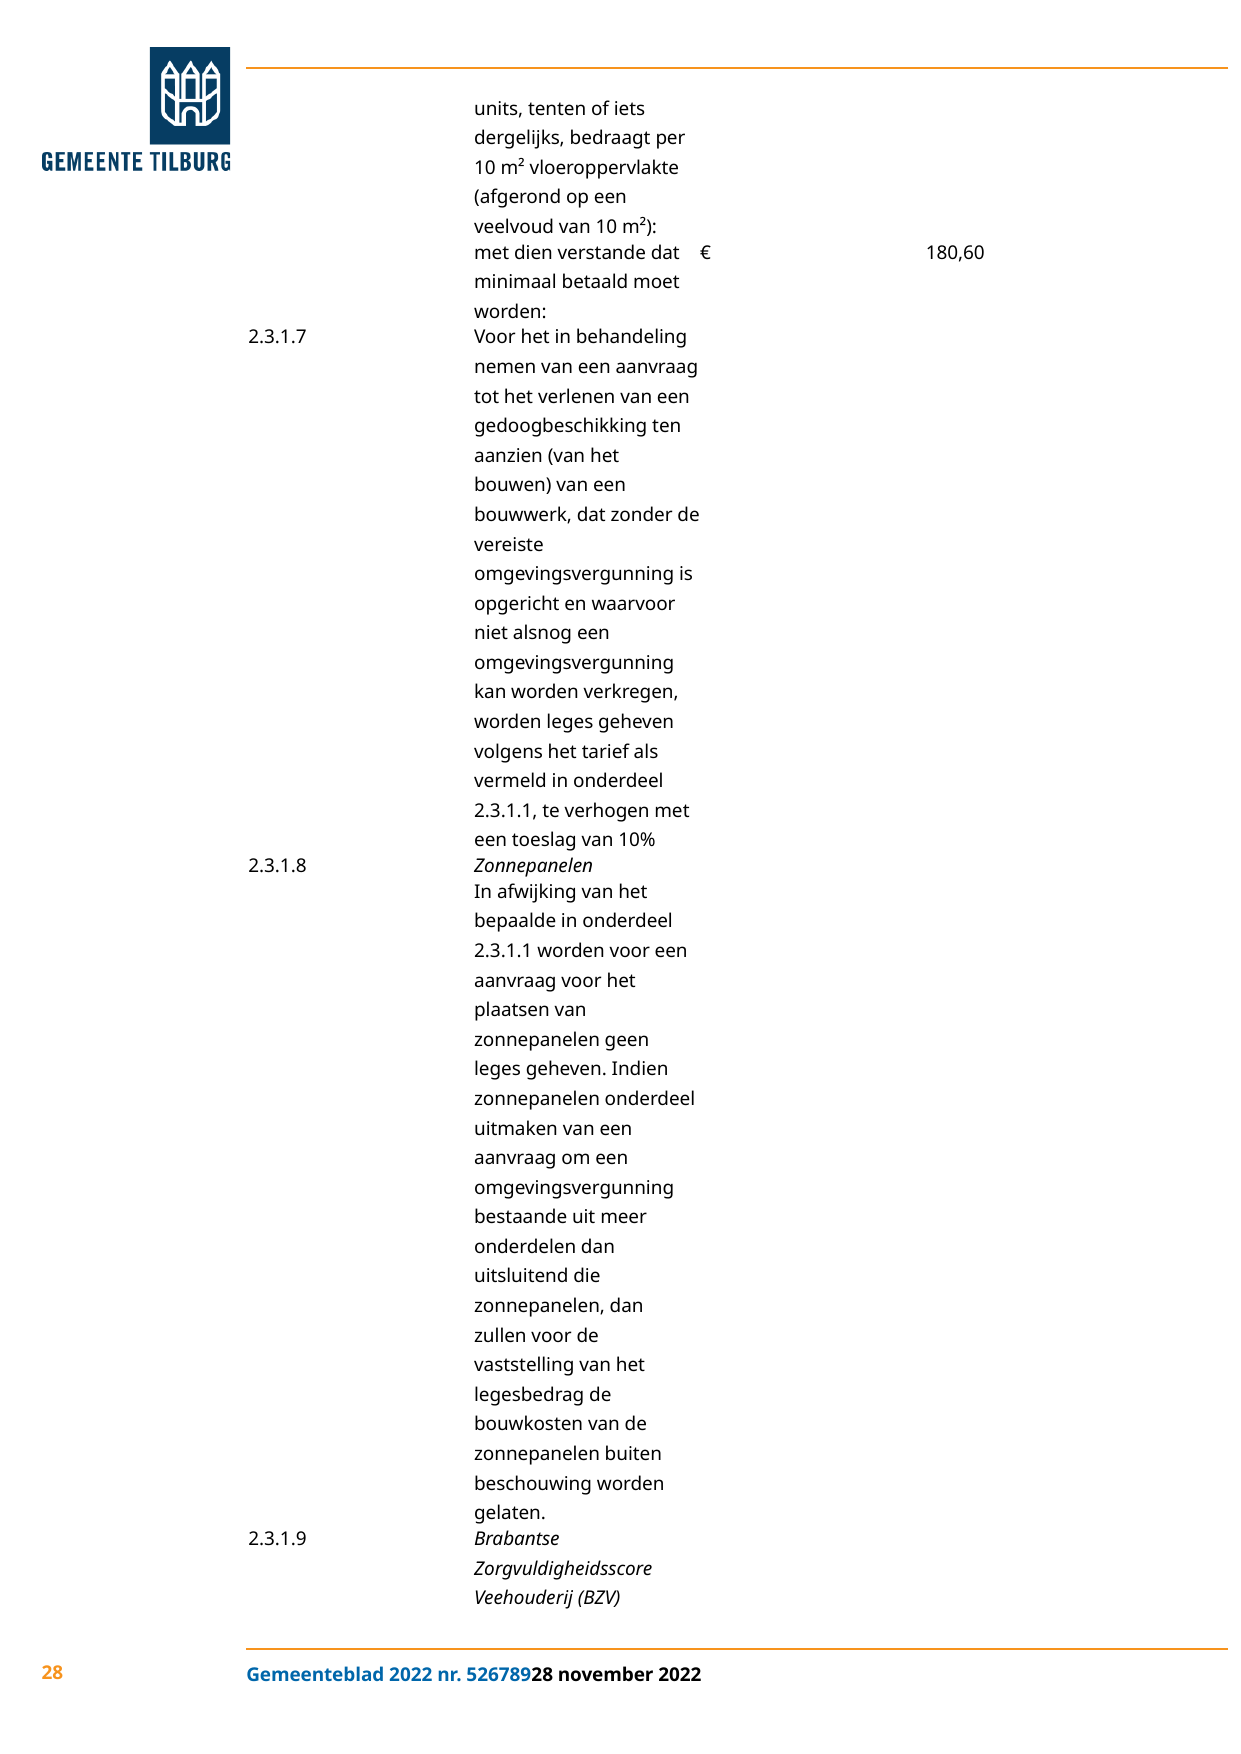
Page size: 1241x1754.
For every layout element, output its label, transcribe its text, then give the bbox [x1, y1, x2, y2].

table_cell 180,60 [926, 239, 1152, 324]
table_cell [700, 853, 926, 878]
table_cell [700, 878, 926, 1525]
table_cell [248, 239, 474, 324]
table_cell [926, 853, 1152, 878]
table_cell [926, 95, 1152, 239]
table_cell [926, 1525, 1152, 1610]
table_cell [926, 324, 1152, 852]
table_cell Voor het in behandeling nemen van een aanvraag tot het verlenen van een gedoogbeschikking ten aanzien (van het bouwen) van een bouwwerk, dat zonder de vereiste omgevingsvergunning is opgericht en waarvoor niet alsnog een omgevingsvergunning kan worden verkregen, worden leges geheven volgens het tarief als vermeld in onderdeel 2.3.1.1, te verhogen met een toeslag van 10% [474, 324, 700, 852]
table_cell 2.3.1.9 [248, 1525, 474, 1610]
table_cell Brabantse Zorgvuldigheidsscore Veehouderij (BZV) [474, 1525, 700, 1610]
table_cell 2.3.1.8 [248, 853, 474, 878]
table_cell [248, 878, 474, 1525]
table_cell [248, 95, 474, 239]
table_cell [700, 95, 926, 239]
table_cell met dien verstande dat minimaal betaald moet worden: [474, 239, 700, 324]
table_cell units, tenten of iets dergelijks, bedraagt per 10 m² vloeroppervlakte (afgerond op een veelvoud van 10 m²): [474, 95, 700, 239]
picture [41, 47, 231, 172]
table_cell Zonnepanelen [474, 853, 700, 878]
table_cell In afwijking van het bepaalde in onderdeel 2.3.1.1 worden voor een aanvraag voor het plaatsen van zonnepanelen geen leges geheven. Indien zonnepanelen onderdeel uitmaken van een aanvraag om een omgevingsvergunning bestaande uit meer onderdelen dan uitsluitend die zonnepanelen, dan zullen voor de vaststelling van het legesbedrag de bouwkosten van de zonnepanelen buiten beschouwing worden gelaten. [474, 878, 700, 1525]
table_cell [926, 878, 1152, 1525]
table_cell € [700, 239, 926, 324]
table_cell [700, 1525, 926, 1610]
table_cell [700, 324, 926, 852]
table_cell 2.3.1.7 [248, 324, 474, 852]
